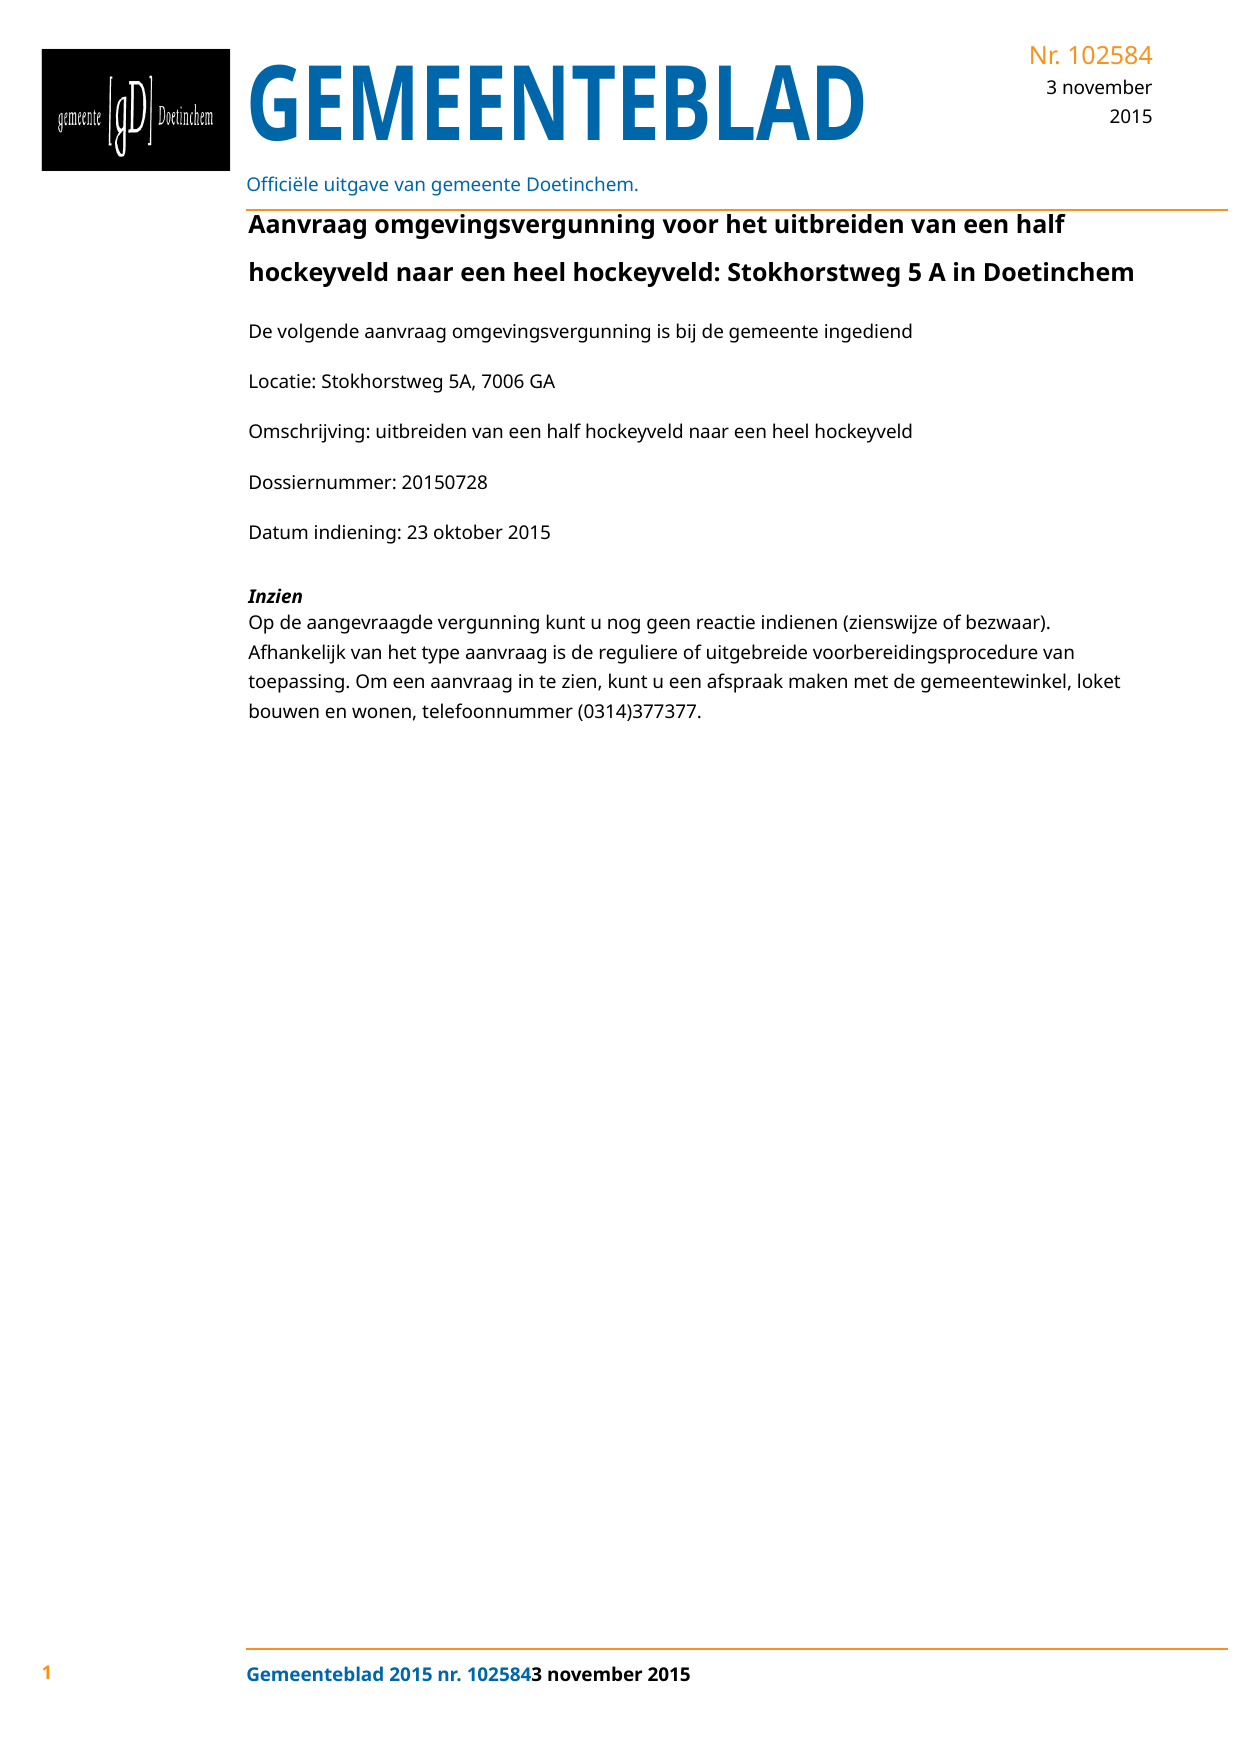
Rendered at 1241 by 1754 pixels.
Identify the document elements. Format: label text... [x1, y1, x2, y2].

text Datum indiening: 23 oktober 2015 [248, 519, 1152, 545]
text Omschrijving: uitbreiden van een half hockeyveld naar een heel hockeyveld [248, 419, 1152, 444]
text Inzien [248, 583, 1152, 609]
text Aanvraag omgevingsvergunning voor het uitbreiden van een half hockeyveld naar een heel hockeyveld: Stokhorstweg 5 A in Doetinchem [248, 211, 1152, 288]
text Locatie: Stokhorstweg 5A, 7006 GA [248, 368, 1152, 394]
picture [41, 47, 231, 172]
text De volgende aanvraag omgevingsvergunning is bij de gemeente ingediend [248, 318, 1152, 344]
text Op de aangevraagde vergunning kunt u nog geen reactie indienen (zienswijze of bezwaar). Afhankelijk van het type aanvraag is de reguliere of uitgebreide voorbereidingsprocedure van toepassing. Om een aanvraag in te zien, kunt u een afspraak maken met de gemeentewinkel, loket bouwen en wonen, telefoonnummer (0314)377377. [248, 609, 1152, 724]
text Dossiernummer: 20150728 [248, 469, 1152, 495]
